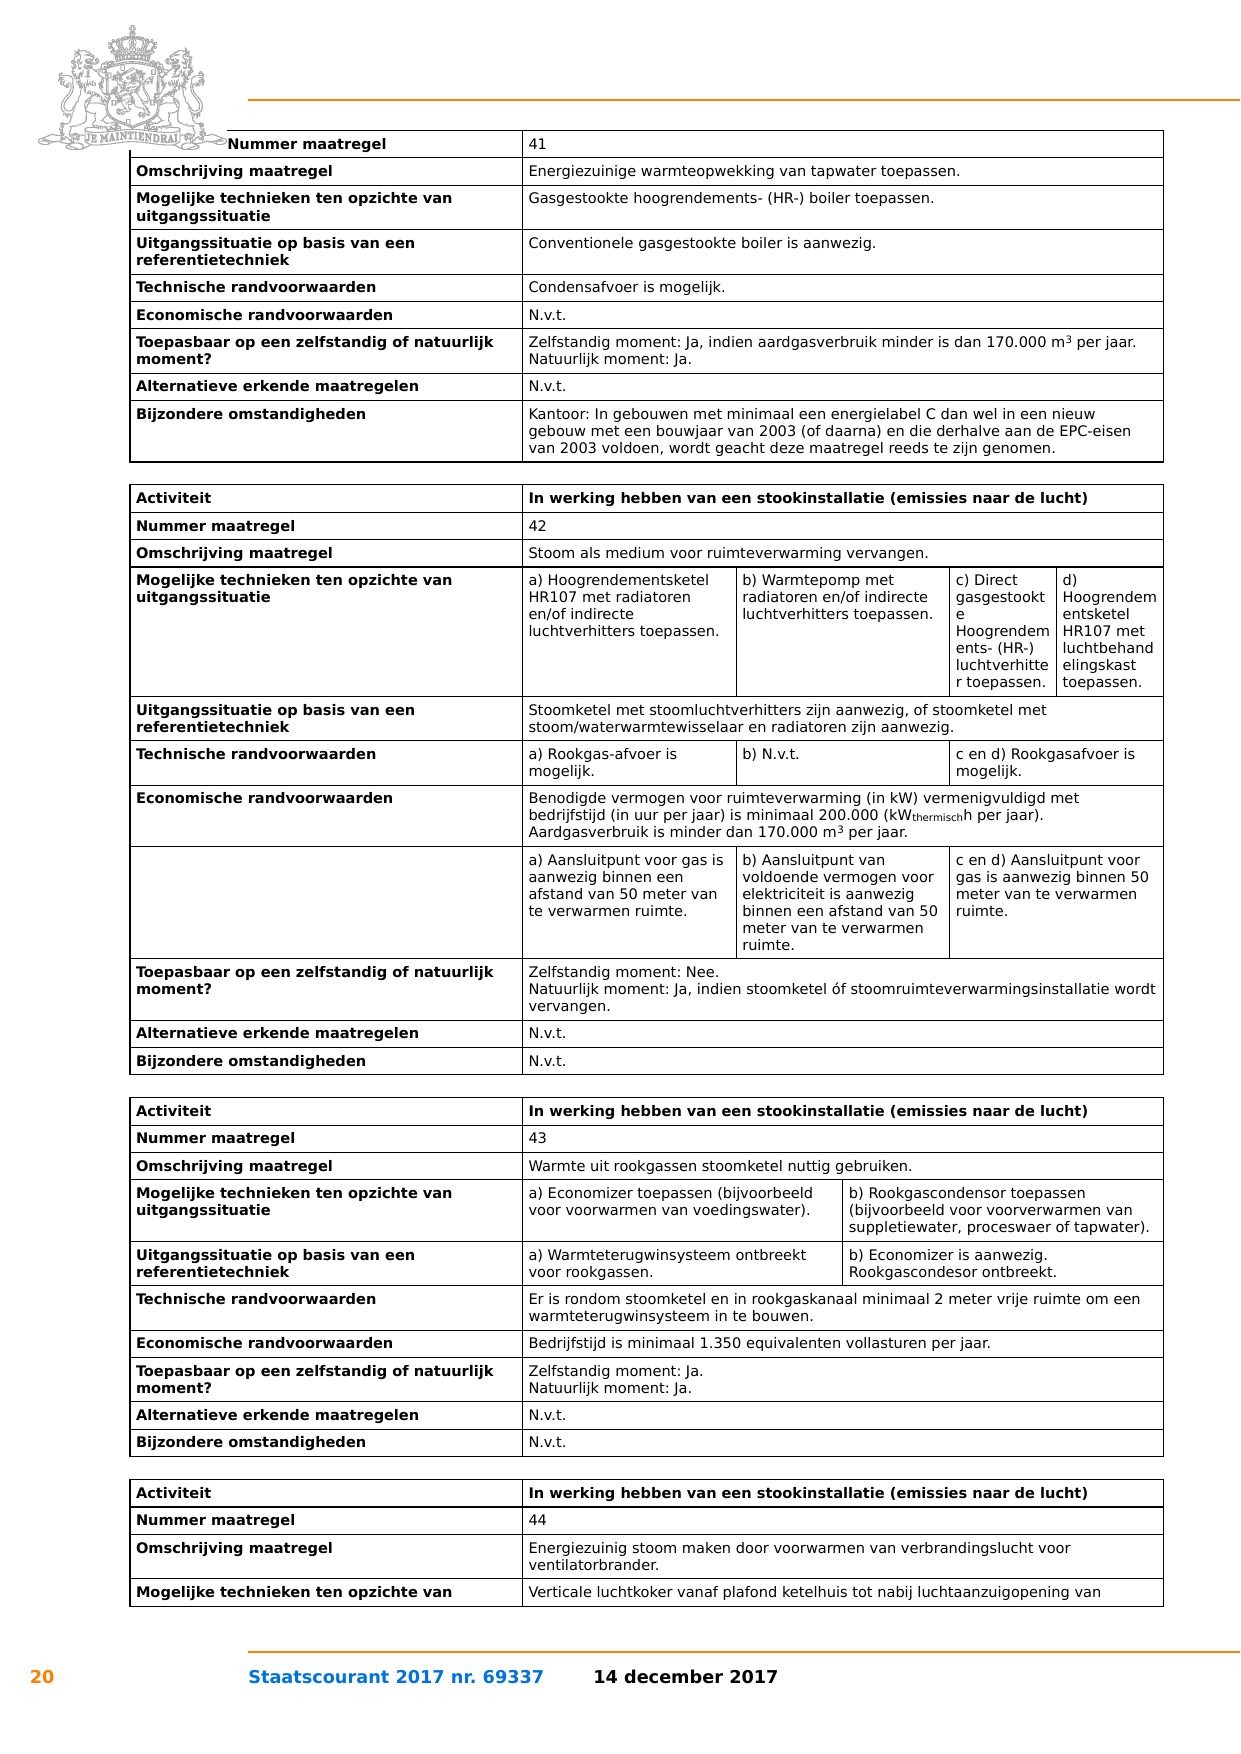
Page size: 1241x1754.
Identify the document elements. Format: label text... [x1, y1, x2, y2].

table_cell Nummer maatregel [131, 131, 522, 157]
table_header In werking hebben van een stookinstallatie (emissies naar de lucht) [523, 1098, 1163, 1124]
table_header In werking hebben van een stookinstallatie (emissies naar de lucht) [523, 485, 1163, 512]
table_cell Nummer maatregel [131, 1508, 522, 1534]
table_cell b) N.v.t. [737, 741, 949, 784]
table_cell 42 [523, 513, 1163, 539]
table_cell b) Rookgascondensor toepassen (bijvoorbeeld voor voorverwarmen van suppletiewater, proceswaer of tapwater). [843, 1180, 1163, 1241]
table_cell Uitgangssituatie op basis van een referentietechniek [131, 230, 522, 273]
table_cell Gasgestookte hoogrendements- (HR-) boiler toepassen. [523, 186, 1163, 229]
table_cell c en d) Aansluitpunt voor gas is aanwezig binnen 50 meter van te verwarmen ruimte. [950, 847, 1163, 958]
table_cell Uitgangssituatie op basis van een referentietechniek [131, 697, 522, 740]
table_cell b) Aansluitpunt van voldoende vermogen voor elektriciteit is aanwezig binnen een afstand van 50 meter van te verwarmen ruimte. [737, 847, 949, 958]
table_cell Zelfstandig moment: Ja. Natuurlijk moment: Ja. [523, 1358, 1163, 1401]
table_cell a) Warmteterugwinsysteem ontbreekt voor rookgassen. [523, 1242, 842, 1285]
table_cell 43 [523, 1126, 1163, 1152]
table_cell Stoomketel met stoomluchtverhitters zijn aanwezig, of stoomketel met stoom/waterwarmtewisselaar en radiatoren zijn aanwezig. [523, 697, 1163, 740]
table_cell a) Aansluitpunt voor gas is aanwezig binnen een afstand van 50 meter van te verwarmen ruimte. [523, 847, 736, 958]
table_cell N.v.t. [523, 1048, 1163, 1074]
table_cell Alternatieve erkende maatregelen [131, 1402, 522, 1429]
table_header Activiteit [131, 485, 522, 512]
table_cell Alternatieve erkende maatregelen [131, 1021, 522, 1047]
table_cell Nummer maatregel [131, 1126, 522, 1152]
table_cell Toepasbaar op een zelfstandig of natuurlijk moment? [131, 959, 522, 1019]
table_cell N.v.t. [523, 1021, 1163, 1047]
table_header Activiteit [131, 1098, 522, 1124]
table_cell Mogelijke technieken ten opzichte van [131, 1579, 522, 1606]
table_cell Alternatieve erkende maatregelen [131, 374, 522, 400]
table_cell N.v.t. [523, 302, 1163, 328]
table_cell d) Hoogrendementsketel HR107 met luchtbehandelingskast toepassen. [1057, 568, 1163, 696]
table_cell Omschrijving maatregel [131, 1153, 522, 1179]
table_cell [131, 847, 522, 958]
table_cell a) Economizer toepassen (bijvoorbeeld voor voorwarmen van voedingswater). [523, 1180, 842, 1241]
table_cell Economische randvoorwaarden [131, 786, 522, 846]
table_header In werking hebben van een stookinstallatie (emissies naar de lucht) [523, 1480, 1163, 1506]
table_cell N.v.t. [523, 1402, 1163, 1429]
table_cell Toepasbaar op een zelfstandig of natuurlijk moment? [131, 329, 522, 373]
table_cell a) Hoogrendementsketel HR107 met radiatoren en/of indirecte luchtverhitters toepassen. [523, 568, 736, 696]
table_cell Omschrijving maatregel [131, 1535, 522, 1578]
table_cell Zelfstandig moment: Ja, indien aardgasverbruik minder is dan 170.000 m3 per jaar. Natuurlijk moment: Ja. [523, 329, 1163, 373]
table_cell 41 [523, 131, 1163, 157]
table_cell Er is rondom stoomketel en in rookgaskanaal minimaal 2 meter vrije ruimte om een warmteterugwinsysteem in te bouwen. [523, 1286, 1163, 1329]
table_cell Energiezuinig stoom maken door voorwarmen van verbrandingslucht voor ventilatorbrander. [523, 1535, 1163, 1578]
table_cell Nummer maatregel [131, 513, 522, 539]
table_cell Benodigde vermogen voor ruimteverwarming (in kW) vermenigvuldigd met bedrijfstijd (in uur per jaar) is minimaal 200.000 (kWthermischh per jaar). Aardgasverbruik is minder dan 170.000 m3 per jaar. [523, 786, 1163, 846]
table_cell Bijzondere omstandigheden [131, 1048, 522, 1074]
table_cell c) Direct gasgestookte Hoogrendements- (HR-) luchtverhitter toepassen. [950, 568, 1056, 696]
table_cell N.v.t. [523, 374, 1163, 400]
table_cell Conventionele gasgestookte boiler is aanwezig. [523, 230, 1163, 273]
table_cell Economische randvoorwaarden [131, 1331, 522, 1357]
table_cell Bedrijfstijd is minimaal 1.350 equivalenten vollasturen per jaar. [523, 1331, 1163, 1357]
picture [38, 25, 227, 150]
table_cell Mogelijke technieken ten opzichte van uitgangssituatie [131, 186, 522, 229]
table_cell Verticale luchtkoker vanaf plafond ketelhuis tot nabij luchtaanzuigopening van [523, 1579, 1163, 1606]
table_cell Technische randvoorwaarden [131, 741, 522, 784]
table_cell Bijzondere omstandigheden [131, 401, 522, 461]
table_cell Mogelijke technieken ten opzichte van uitgangssituatie [131, 1180, 522, 1241]
table_cell 44 [523, 1508, 1163, 1534]
table_cell Uitgangssituatie op basis van een referentietechniek [131, 1242, 522, 1285]
table_cell a) Rookgas-afvoer is mogelijk. [523, 741, 736, 784]
table_cell N.v.t. [523, 1430, 1163, 1456]
table_cell Warmte uit rookgassen stoomketel nuttig gebruiken. [523, 1153, 1163, 1179]
table_cell Bijzondere omstandigheden [131, 1430, 522, 1456]
table_cell b) Economizer is aanwezig. Rookgascondesor ontbreekt. [843, 1242, 1163, 1285]
table_cell c en d) Rookgasafvoer is mogelijk. [950, 741, 1163, 784]
table_cell Stoom als medium voor ruimteverwarming vervangen. [523, 540, 1163, 566]
table_cell Economische randvoorwaarden [131, 302, 522, 328]
table_cell Technische randvoorwaarden [131, 275, 522, 301]
table_cell Omschrijving maatregel [131, 540, 522, 566]
table_cell Toepasbaar op een zelfstandig of natuurlijk moment? [131, 1358, 522, 1401]
table_cell Omschrijving maatregel [131, 158, 522, 185]
table_cell Mogelijke technieken ten opzichte van uitgangssituatie [131, 568, 522, 696]
table_header Activiteit [131, 1480, 522, 1506]
table_cell b) Warmtepomp met radiatoren en/of indirecte luchtverhitters toepassen. [737, 568, 949, 696]
table_cell Zelfstandig moment: Nee. Natuurlijk moment: Ja, indien stoomketel óf stoomruimteverwarmingsinstallatie wordt vervangen. [523, 959, 1163, 1019]
table_cell Technische randvoorwaarden [131, 1286, 522, 1329]
table_cell Energiezuinige warmteopwekking van tapwater toepassen. [523, 158, 1163, 185]
table_cell Condensafvoer is mogelijk. [523, 275, 1163, 301]
table_cell Kantoor: In gebouwen met minimaal een energielabel C dan wel in een nieuw gebouw met een bouwjaar van 2003 (of daarna) en die derhalve aan de EPC-eisen van 2003 voldoen, wordt geacht deze maatregel reeds te zijn genomen. [523, 401, 1163, 461]
